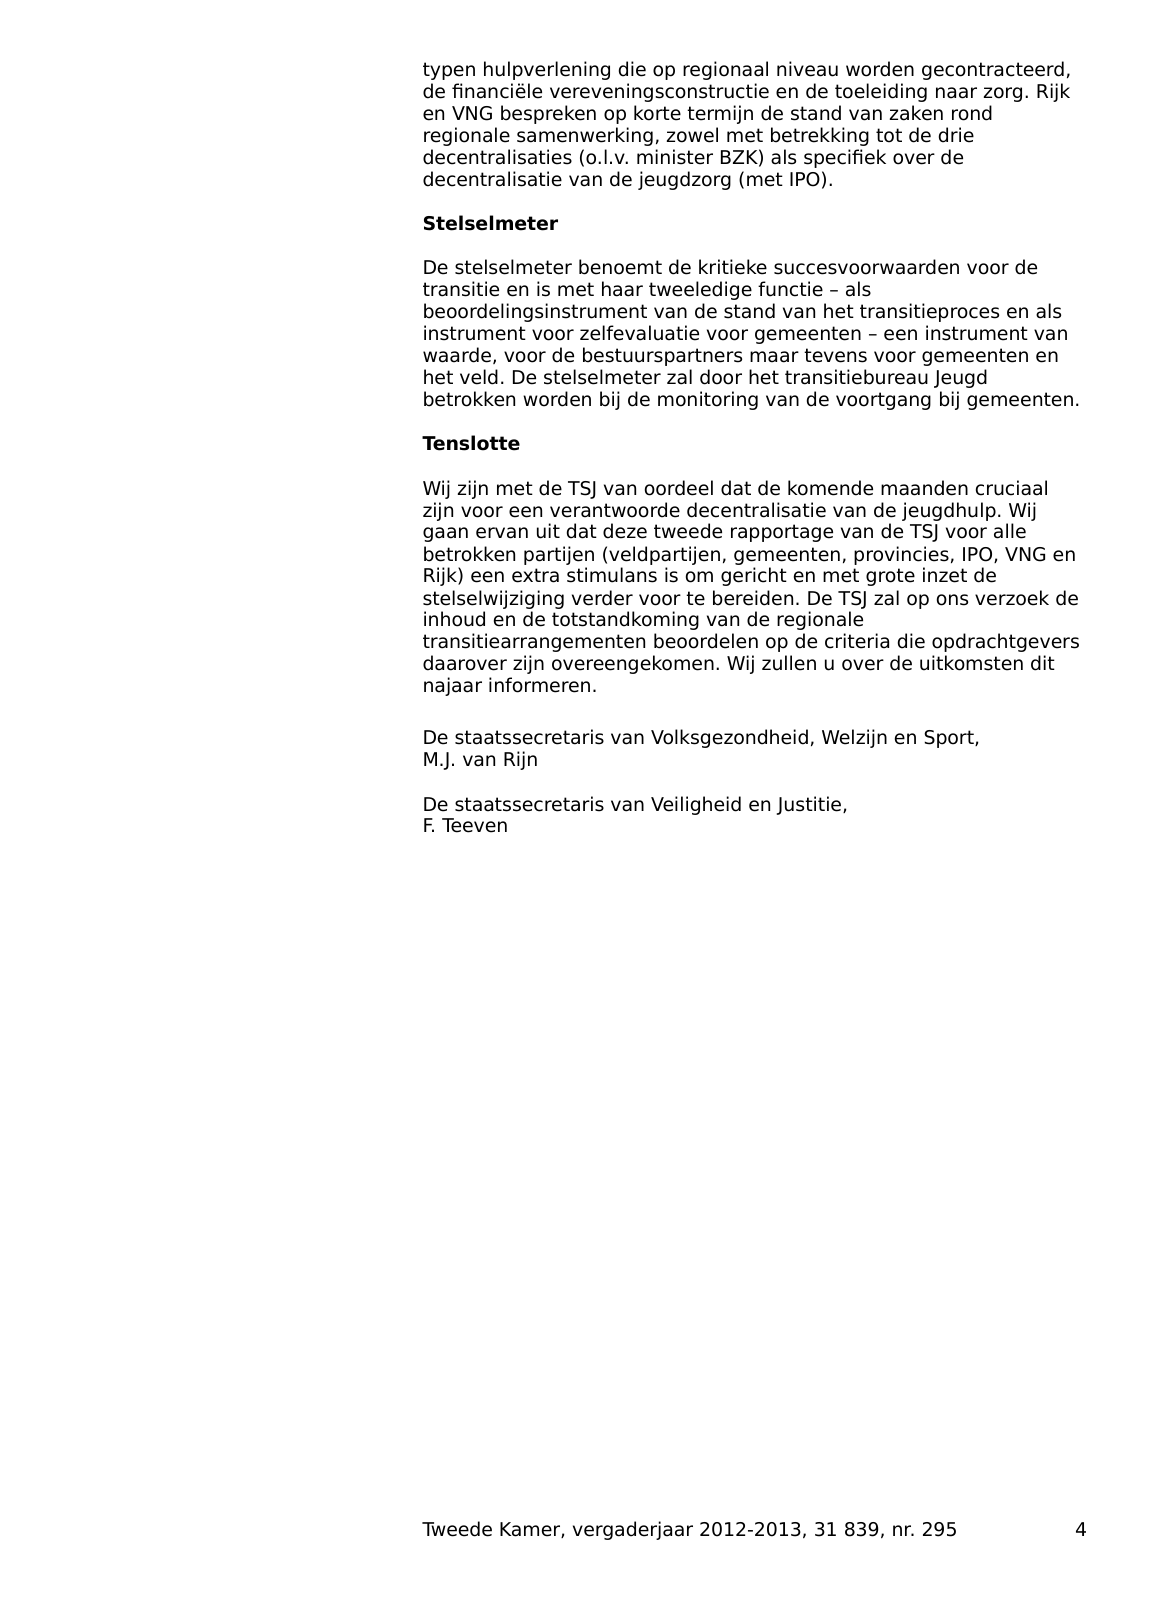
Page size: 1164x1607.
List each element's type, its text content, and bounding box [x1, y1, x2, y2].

text De staatssecretaris van Veiligheid en Justitie, F. Teeven [422, 793, 1087, 837]
subtitle Stelselmeter [422, 213, 1087, 235]
text typen hulpverlening die op regionaal niveau worden gecontracteerd, de financiële vereveningsconstructie en de toeleiding naar zorg. Rijk en VNG bespreken op korte termijn de stand van zaken rond regionale samenwerking, zowel met betrekking tot de drie decentralisaties (o.l.v. minister BZK) als specifiek over de decentralisatie van de jeugdzorg (met IPO). [422, 59, 1087, 191]
text Wij zijn met de TSJ van oordeel dat de komende maanden cruciaal zijn voor een verantwoorde decentralisatie van de jeugdhulp. Wij gaan ervan uit dat deze tweede rapportage van de TSJ voor alle betrokken partijen (veldpartijen, gemeenten, provincies, IPO, VNG en Rijk) een extra stimulans is om gericht en met grote inzet de stelselwijziging verder voor te bereiden. De TSJ zal op ons verzoek de inhoud en de totstandkoming van de regionale transitiearrangementen beoordelen op de criteria die opdrachtgevers daarover zijn overeengekomen. Wij zullen u over de uitkomsten dit najaar informeren. [422, 477, 1087, 697]
subtitle Tenslotte [422, 433, 1087, 455]
text De stelselmeter benoemt de kritieke succesvoorwaarden voor de transitie en is met haar tweeledige functie – als beoordelingsinstrument van de stand van het transitieproces en als instrument voor zelfevaluatie voor gemeenten – een instrument van waarde, voor de bestuurspartners maar tevens voor gemeenten en het veld. De stelselmeter zal door het transitiebureau Jeugd betrokken worden bij de monitoring van de voortgang bij gemeenten. [422, 257, 1087, 411]
text De staatssecretaris van Volksgezondheid, Welzijn en Sport, M.J. van Rijn [422, 727, 1087, 771]
